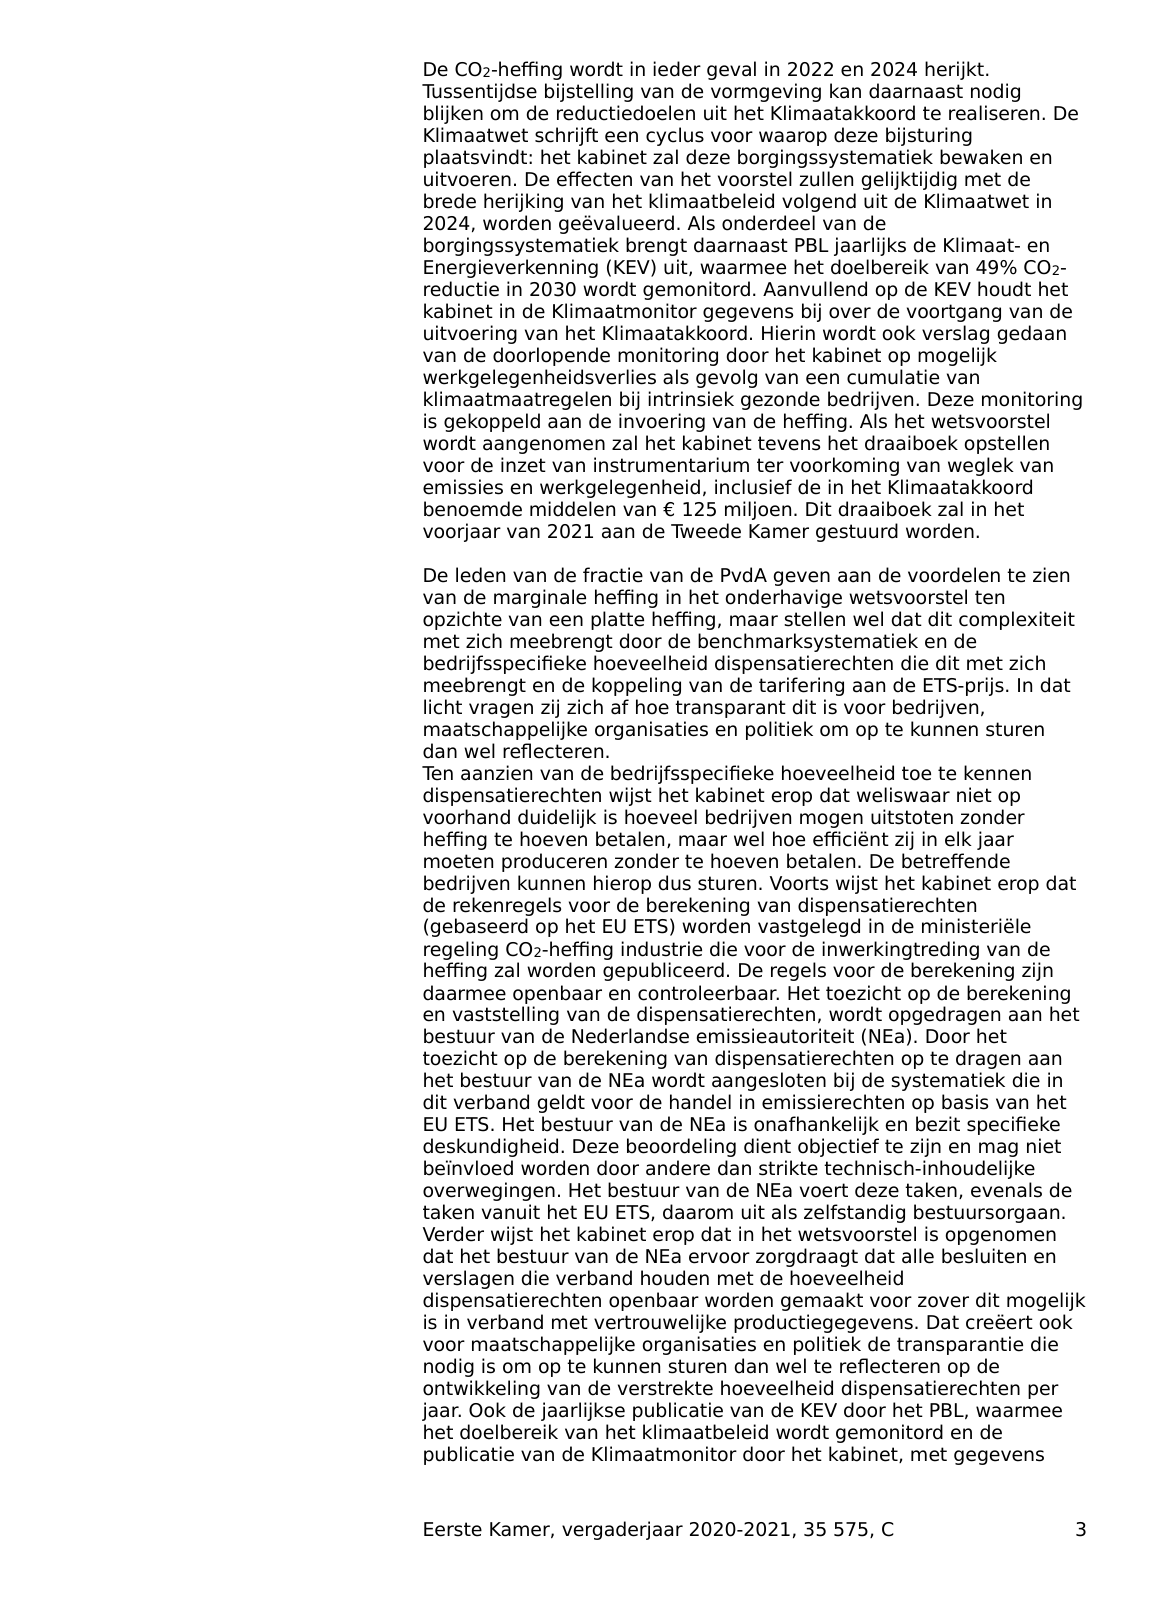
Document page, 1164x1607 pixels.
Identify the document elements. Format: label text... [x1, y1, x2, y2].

text Ten aanzien van de bedrijfsspecifieke hoeveelheid toe te kennen dispensatierechten wijst het kabinet erop dat weliswaar niet op voorhand duidelijk is hoeveel bedrijven mogen uitstoten zonder heffing te hoeven betalen, maar wel hoe efficiënt zij in elk jaar moeten produceren zonder te hoeven betalen. De betreffende bedrijven kunnen hierop dus sturen. Voorts wijst het kabinet erop dat de rekenregels voor de berekening van dispensatierechten (gebaseerd op het EU ETS) worden vastgelegd in de ministeriële regeling CO2-heffing industrie die voor de inwerkingtreding van de heffing zal worden gepubliceerd. De regels voor de berekening zijn daarmee openbaar en controleerbaar. Het toezicht op de berekening en vaststelling van de dispensatierechten, wordt opgedragen aan het bestuur van de Nederlandse emissieautoriteit (NEa). Door het toezicht op de berekening van dispensatierechten op te dragen aan het bestuur van de NEa wordt aangesloten bij de systematiek die in dit verband geldt voor de handel in emissierechten op basis van het EU ETS. Het bestuur van de NEa is onafhankelijk en bezit specifieke deskundigheid. Deze beoordeling dient objectief te zijn en mag niet beïnvloed worden door andere dan strikte technisch-inhoudelijke overwegingen. Het bestuur van de NEa voert deze taken, evenals de taken vanuit het EU ETS, daarom uit als zelfstandig bestuursorgaan. Verder wijst het kabinet erop dat in het wetsvoorstel is opgenomen dat het bestuur van de NEa ervoor zorgdraagt dat alle besluiten en verslagen die verband houden met de hoeveelheid dispensatierechten openbaar worden gemaakt voor zover dit mogelijk is in verband met vertrouwelijke productiegegevens. Dat creëert ook voor maatschappelijke organisaties en politiek de transparantie die nodig is om op te kunnen sturen dan wel te reflecteren op de ontwikkeling van de verstrekte hoeveelheid dispensatierechten per jaar. Ook de jaarlijkse publicatie van de KEV door het PBL, waarmee het doelbereik van het klimaatbeleid wordt gemonitord en de publicatie van de Klimaatmonitor door het kabinet, met gegevens [422, 763, 1087, 1466]
text De CO2-heffing wordt in ieder geval in 2022 en 2024 herijkt. Tussentijdse bijstelling van de vormgeving kan daarnaast nodig blijken om de reductiedoelen uit het Klimaatakkoord te realiseren. De Klimaatwet schrijft een cyclus voor waarop deze bijsturing plaatsvindt: het kabinet zal deze borgingssystematiek bewaken en uitvoeren. De effecten van het voorstel zullen gelijktijdig met de brede herijking van het klimaatbeleid volgend uit de Klimaatwet in 2024, worden geëvalueerd. Als onderdeel van de borgingssystematiek brengt daarnaast PBL jaarlijks de Klimaat- en Energieverkenning (KEV) uit, waarmee het doelbereik van 49% CO2-reductie in 2030 wordt gemonitord. Aanvullend op de KEV houdt het kabinet in de Klimaatmonitor gegevens bij over de voortgang van de uitvoering van het Klimaatakkoord. Hierin wordt ook verslag gedaan van de doorlopende monitoring door het kabinet op mogelijk werkgelegenheidsverlies als gevolg van een cumulatie van klimaatmaatregelen bij intrinsiek gezonde bedrijven. Deze monitoring is gekoppeld aan de invoering van de heffing. Als het wetsvoorstel wordt aangenomen zal het kabinet tevens het draaiboek opstellen voor de inzet van instrumentarium ter voorkoming van weglek van emissies en werkgelegenheid, inclusief de in het Klimaatakkoord benoemde middelen van € 125 miljoen. Dit draaiboek zal in het voorjaar van 2021 aan de Tweede Kamer gestuurd worden. [422, 59, 1087, 543]
text De leden van de fractie van de PvdA geven aan de voordelen te zien van de marginale heffing in het onderhavige wetsvoorstel ten opzichte van een platte heffing, maar stellen wel dat dit complexiteit met zich meebrengt door de benchmarksystematiek en de bedrijfsspecifieke hoeveelheid dispensatierechten die dit met zich meebrengt en de koppeling van de tarifering aan de ETS-prijs. In dat licht vragen zij zich af hoe transparant dit is voor bedrijven, maatschappelijke organisaties en politiek om op te kunnen sturen dan wel reflecteren. [422, 565, 1087, 763]
